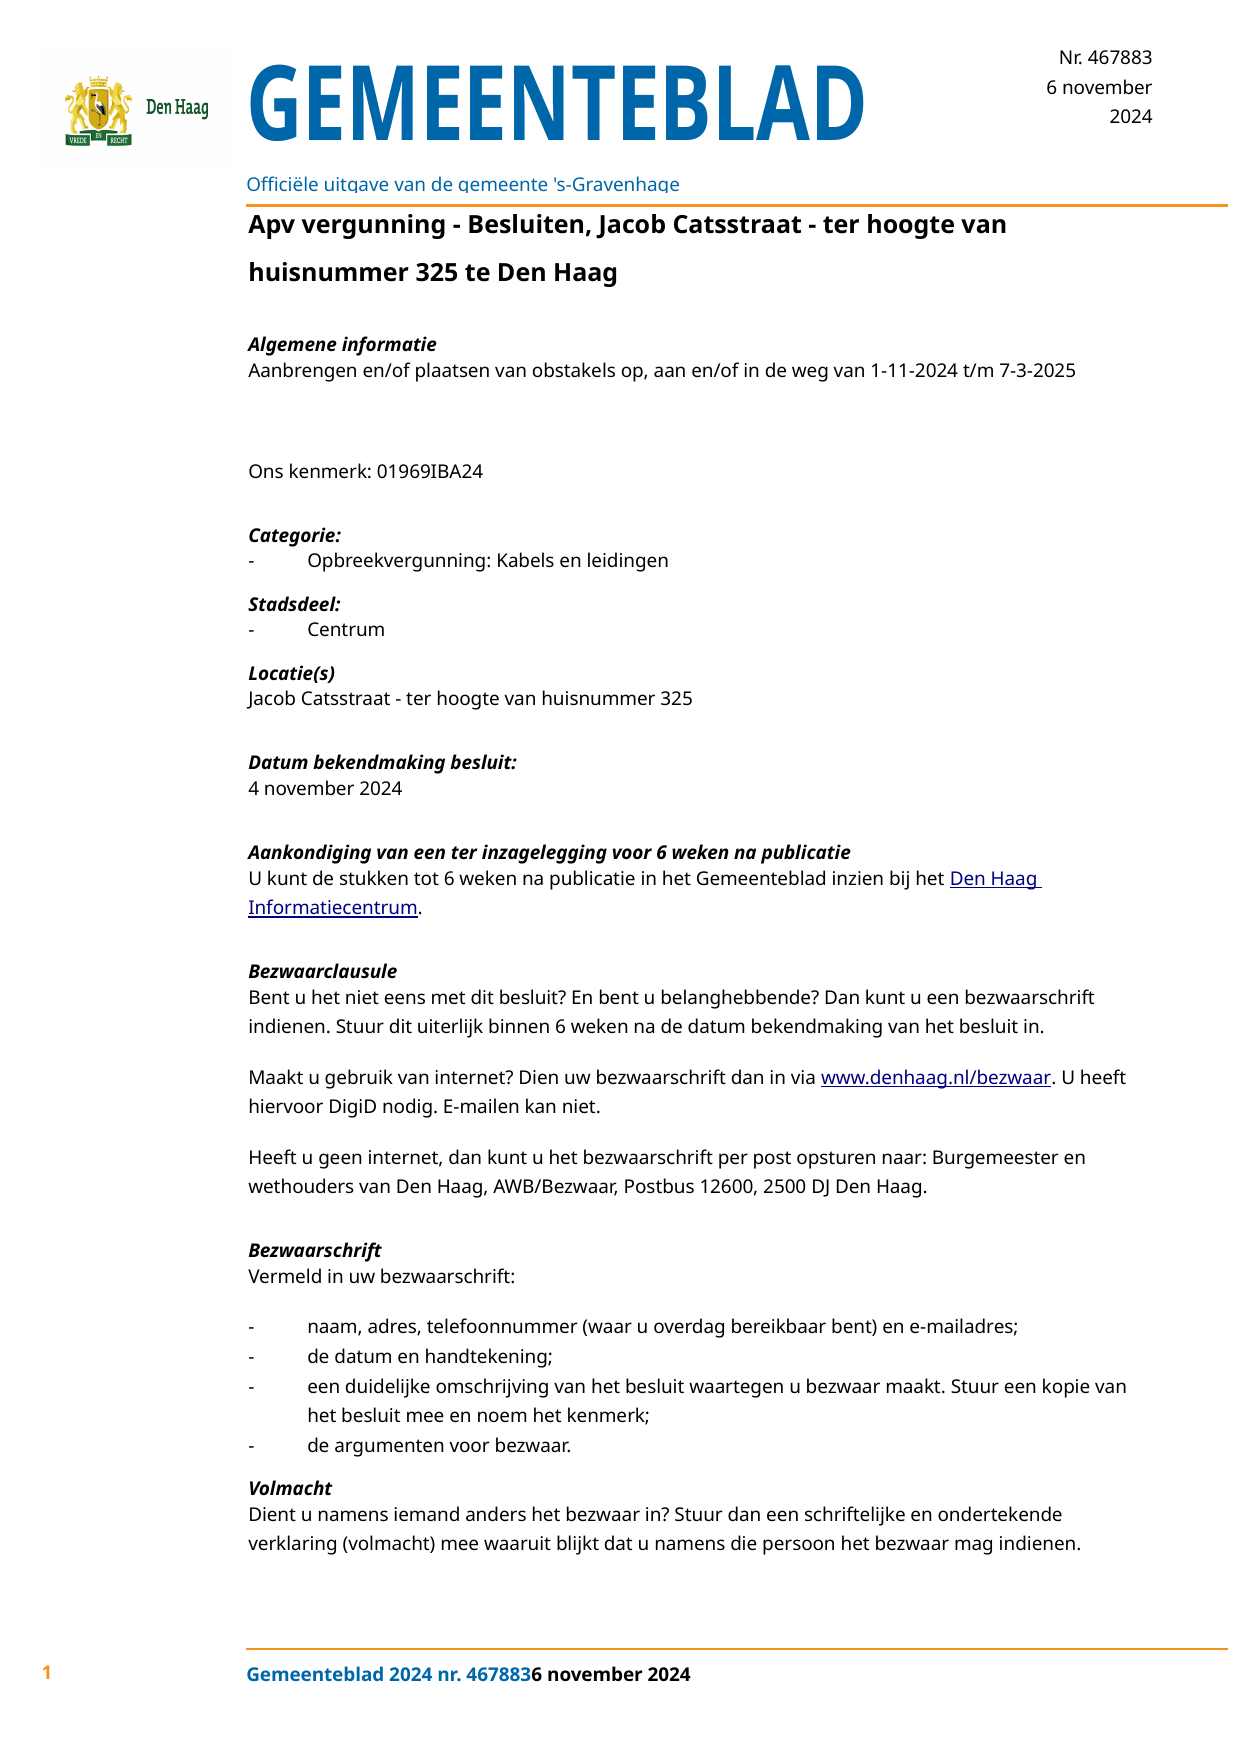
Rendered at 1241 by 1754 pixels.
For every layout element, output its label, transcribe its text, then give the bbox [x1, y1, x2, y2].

picture [41, 47, 231, 172]
text Locatie(s) [248, 660, 1152, 685]
text Vermeld in uw bezwaarschrift: [248, 1263, 1152, 1289]
text Bezwaarclausule [248, 958, 1152, 984]
text Maakt u gebruik van internet? Dien uw bezwaarschrift dan in via www.denhaag.nl/bezwaar. U heeft hiervoor DigiD nodig. E-mailen kan niet. [248, 1064, 1152, 1119]
text Ons kenmerk: 01969IBA24 [248, 458, 1152, 484]
text Algemene informatie [248, 331, 1152, 357]
text 4 november 2024 [248, 775, 1152, 801]
list een duidelijke omschrijving van het besluit waartegen u bezwaar maakt. Stuur een kopie van het besluit mee en noem het kenmerk; [248, 1373, 1152, 1428]
list Opbreekvergunning: Kabels en leidingen [248, 548, 1152, 573]
text Aankondiging van een ter inzagelegging voor 6 weken na publicatie [248, 839, 1152, 865]
text Heeft u geen internet, dan kunt u het bezwaarschrift per post opsturen naar: Burgemeester en wethouders van Den Haag, AWB/Bezwaar, Postbus 12600, 2500 DJ Den Haag. [248, 1144, 1152, 1199]
list de argumenten voor bezwaar. [248, 1432, 1152, 1458]
text Categorie: [248, 522, 1152, 548]
list naam, adres, telefoonnummer (waar u overdag bereikbaar bent) en e-mailadres; [248, 1314, 1152, 1339]
text Datum bekendmaking besluit: [248, 749, 1152, 775]
list de datum en handtekening; [248, 1343, 1152, 1369]
text Jacob Catsstraat - ter hoogte van huisnummer 325 [248, 685, 1152, 711]
text Volmacht [248, 1475, 1152, 1501]
text Bent u het niet eens met dit besluit? En bent u belanghebbende? Dan kunt u een bezwaarschrift indienen. Stuur dit uiterlijk binnen 6 weken na de datum bekendmaking van het besluit in. [248, 984, 1152, 1039]
list Centrum [248, 617, 1152, 642]
text Apv vergunning - Besluiten, Jacob Catsstraat - ter hoogte van huisnummer 325 te Den Haag [248, 207, 1152, 288]
text Dient u namens iemand anders het bezwaar in? Stuur dan een schriftelijke en ondertekende verklaring (volmacht) mee waaruit blijkt dat u namens die persoon het bezwaar mag indienen. [248, 1501, 1152, 1556]
text Aanbrengen en/of plaatsen van obstakels op, aan en/of in de weg van 1-11-2024 t/m 7-3-2025 [248, 357, 1152, 383]
text U kunt de stukken tot 6 weken na publicatie in het Gemeenteblad inzien bij het Den Haag Informatiecentrum. [248, 865, 1152, 920]
text Stadsdeel: [248, 591, 1152, 617]
text Bezwaarschrift [248, 1238, 1152, 1263]
